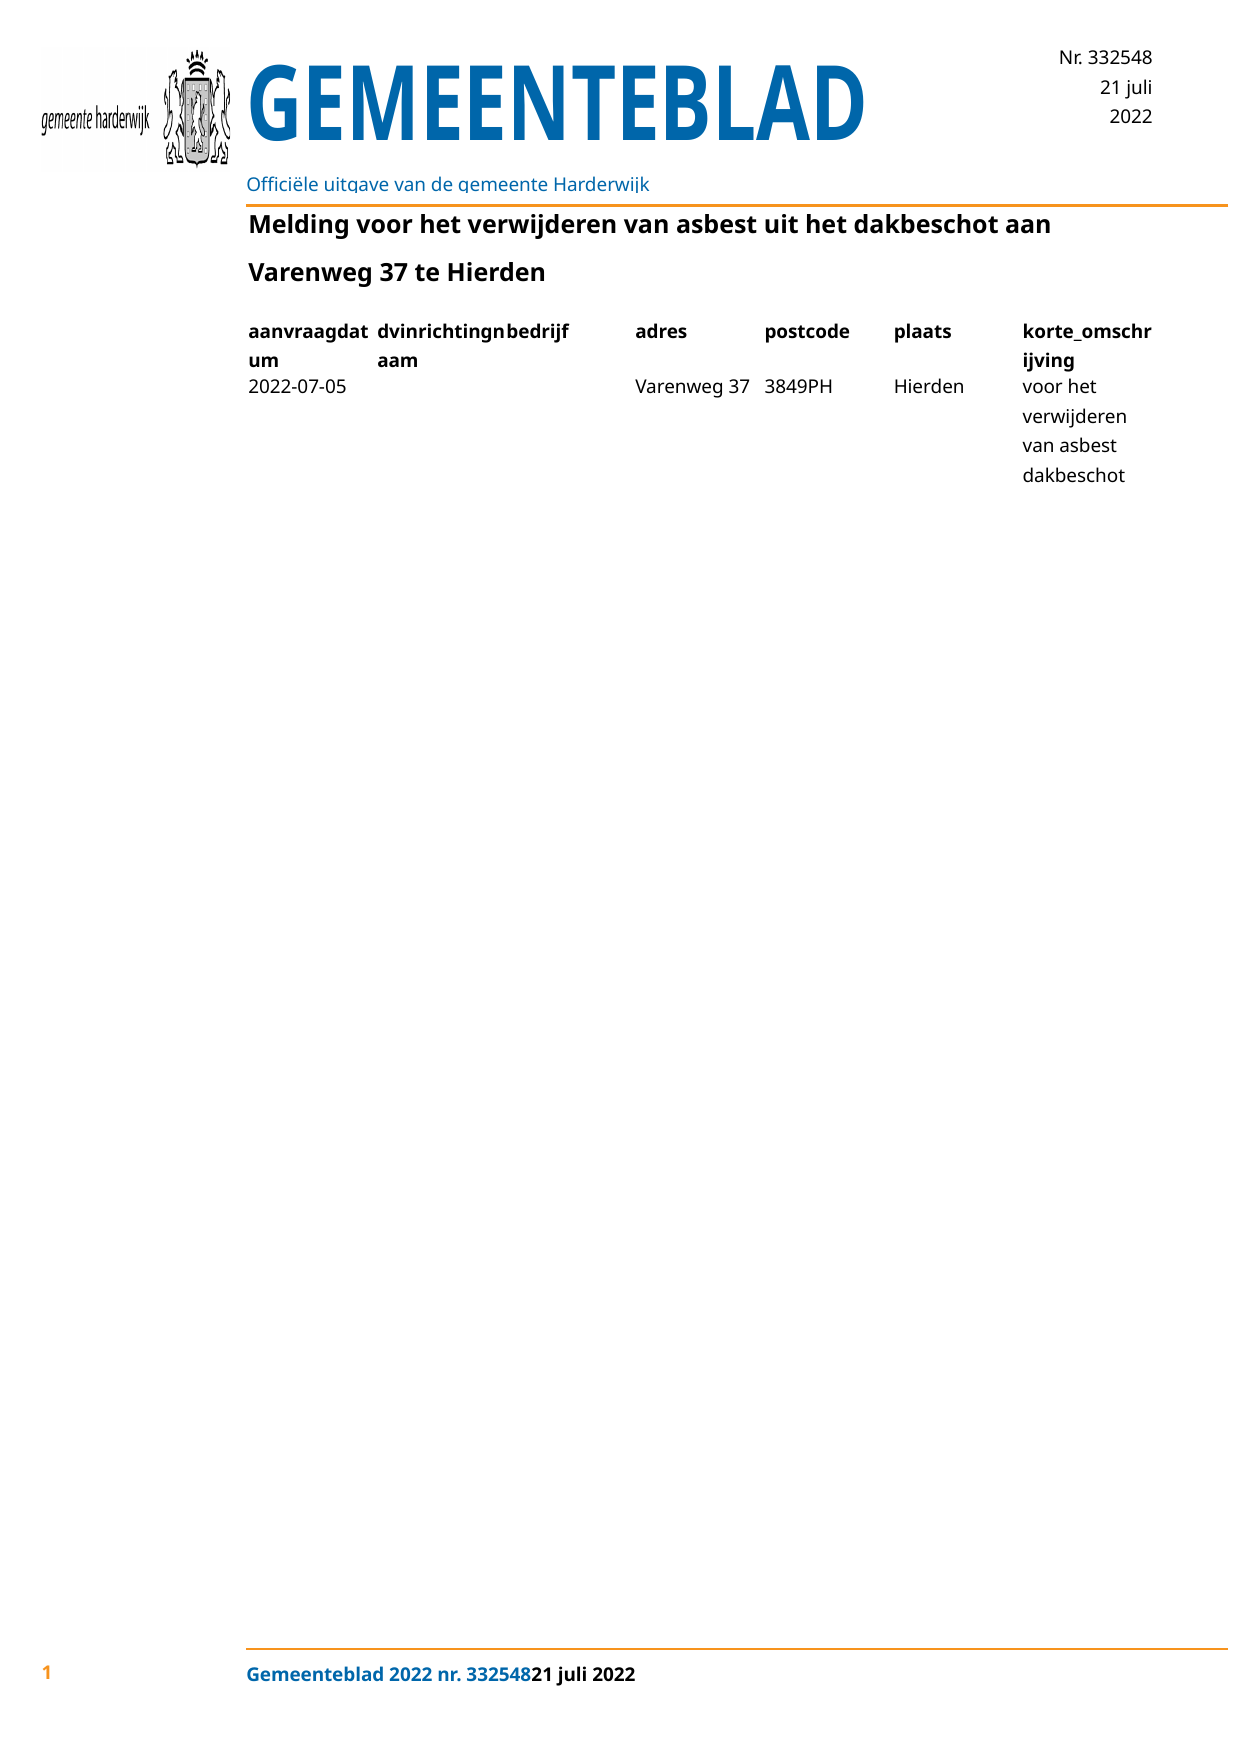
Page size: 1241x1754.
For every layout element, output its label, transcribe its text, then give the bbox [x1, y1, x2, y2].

table_header aanvraagdatum [248, 318, 377, 373]
table_header postcode [764, 318, 893, 373]
picture [41, 47, 231, 172]
table_header dvinrichtingnaam [377, 318, 506, 373]
text Melding voor het verwijderen van asbest uit het dakbeschot aan Varenweg 37 te Hierden [248, 207, 1152, 288]
table_cell 2022-07-05 [248, 373, 377, 488]
table_cell Hierden [894, 373, 1022, 488]
table_cell [506, 373, 635, 488]
table_header adres [635, 318, 764, 373]
table_cell voor het verwijderen van asbest dakbeschot [1023, 373, 1152, 488]
table_header korte_omschrijving [1023, 318, 1152, 373]
table_header plaats [894, 318, 1022, 373]
table_cell Varenweg 37 [635, 373, 764, 488]
table_cell [377, 373, 506, 488]
table_header bedrijf [506, 318, 635, 373]
table_cell 3849PH [764, 373, 893, 488]
